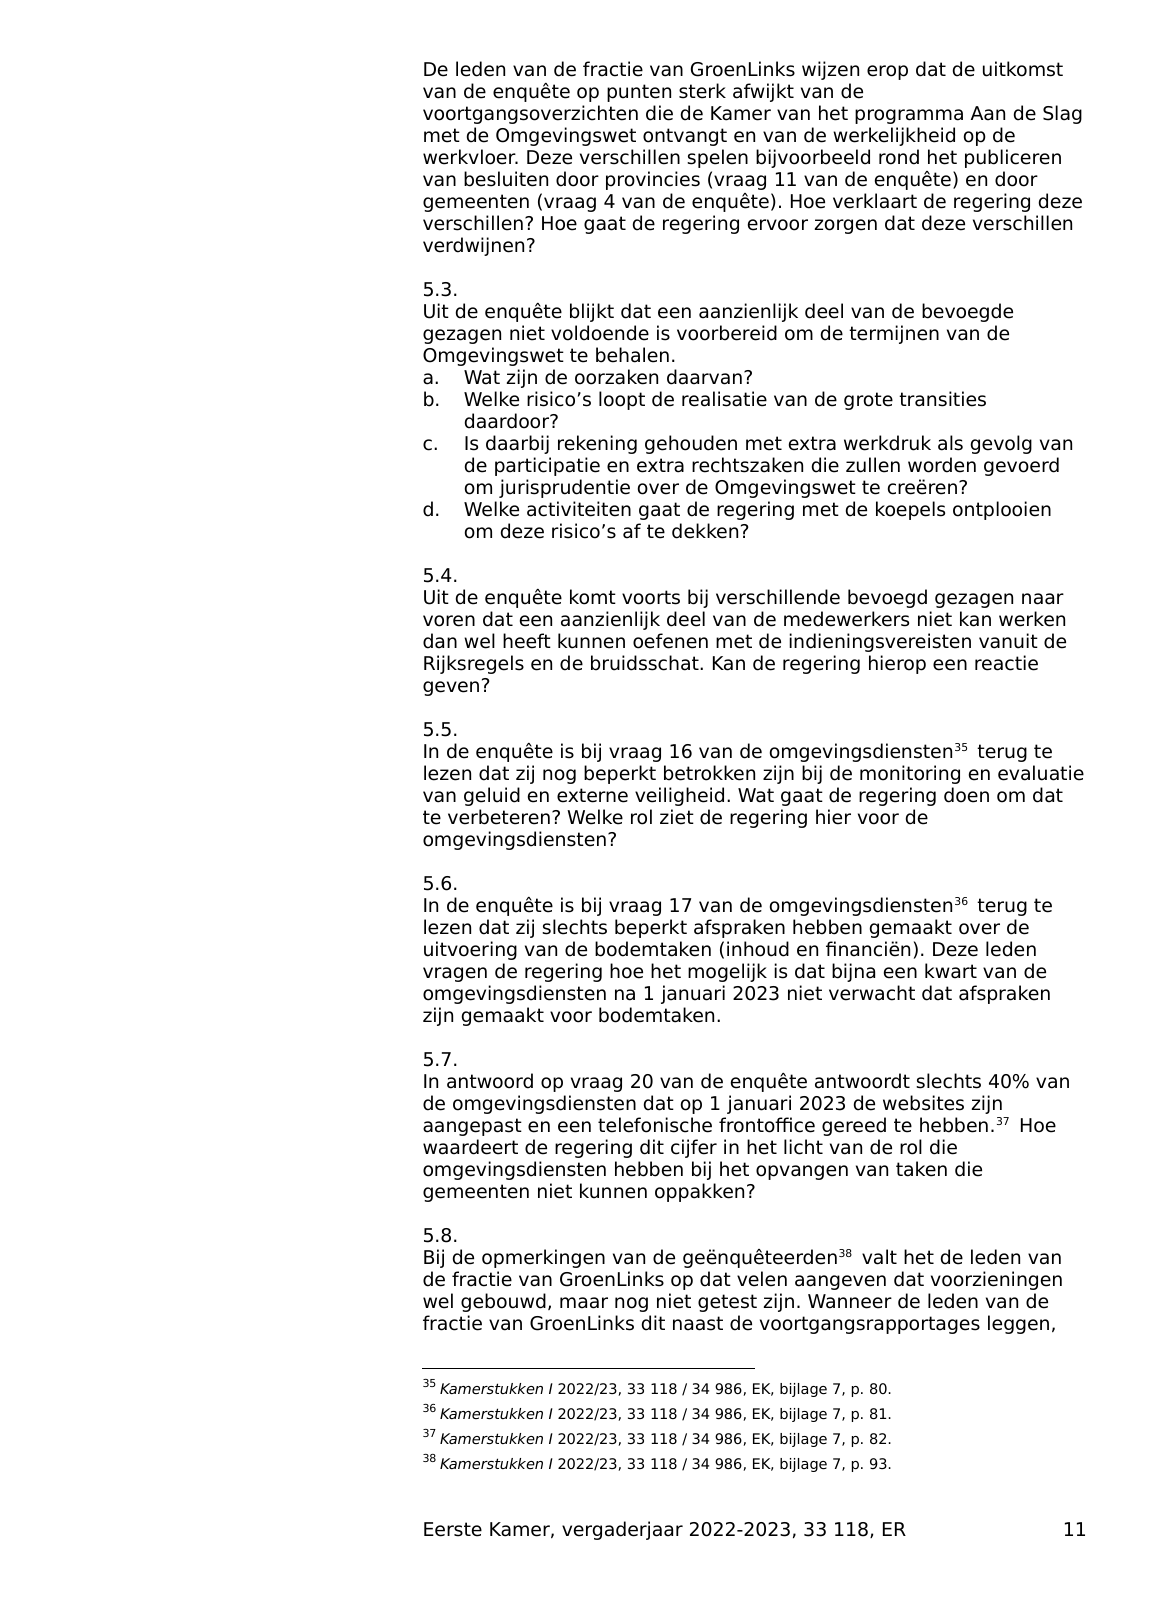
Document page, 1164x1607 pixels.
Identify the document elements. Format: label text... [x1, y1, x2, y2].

text d. Welke activiteiten gaat de regering met de koepels ontplooien om deze risico’s af te dekken? [422, 499, 1087, 543]
text Kamerstukken I 2022/23, 33 118 / 34 986, EK, bijlage 7, p. 81. [422, 1402, 1087, 1424]
text In de enquête is bij vraag 16 van de omgevingsdiensten terug te lezen dat zij nog beperkt betrokken zijn bij de monitoring en evaluatie van geluid en externe veiligheid. Wat gaat de regering doen om dat te verbeteren? Welke rol ziet de regering hier voor de omgevingsdiensten? [422, 741, 1087, 851]
text Uit de enquête blijkt dat een aanzienlijk deel van de bevoegde gezagen niet voldoende is voorbereid om de termijnen van de Omgevingswet te behalen. [422, 301, 1087, 367]
text 5.7. [422, 1049, 1087, 1071]
text 5.4. [422, 565, 1087, 587]
text a. Wat zijn de oorzaken daarvan? [422, 367, 1087, 389]
text Kamerstukken I 2022/23, 33 118 / 34 986, EK, bijlage 7, p. 93. [422, 1452, 1087, 1474]
text De leden van de fractie van GroenLinks wijzen erop dat de uitkomst van de enquête op punten sterk afwijkt van de voortgangsoverzichten die de Kamer van het programma Aan de Slag met de Omgevingswet ontvangt en van de werkelijkheid op de werkvloer. Deze verschillen spelen bijvoorbeeld rond het publiceren van besluiten door provincies (vraag 11 van de enquête) en door gemeenten (vraag 4 van de enquête). Hoe verklaart de regering deze verschillen? Hoe gaat de regering ervoor zorgen dat deze verschillen verdwijnen? [422, 59, 1087, 257]
text 5.8. [422, 1225, 1087, 1247]
text c. Is daarbij rekening gehouden met extra werkdruk als gevolg van de participatie en extra rechtszaken die zullen worden gevoerd om jurisprudentie over de Omgevingswet te creëren? [422, 433, 1087, 499]
text In antwoord op vraag 20 van de enquête antwoordt slechts 40% van de omgevingsdiensten dat op 1 januari 2023 de websites zijn aangepast en een telefonische frontoffice gereed te hebben. Hoe waardeert de regering dit cijfer in het licht van de rol die omgevingsdiensten hebben bij het opvangen van taken die gemeenten niet kunnen oppakken? [422, 1071, 1087, 1203]
text Bij de opmerkingen van de geënquêteerden valt het de leden van de fractie van GroenLinks op dat velen aangeven dat voorzieningen wel gebouwd, maar nog niet getest zijn. Wanneer de leden van de fractie van GroenLinks dit naast de voortgangsrapportages leggen, [422, 1247, 1087, 1335]
text b. Welke risico’s loopt de realisatie van de grote transities daardoor? [422, 389, 1087, 433]
text 5.3. [422, 279, 1087, 301]
text Kamerstukken I 2022/23, 33 118 / 34 986, EK, bijlage 7, p. 80. [422, 1377, 1087, 1399]
text Uit de enquête komt voorts bij verschillende bevoegd gezagen naar voren dat een aanzienlijk deel van de medewerkers niet kan werken dan wel heeft kunnen oefenen met de indieningsvereisten vanuit de Rijksregels en de bruidsschat. Kan de regering hierop een reactie geven? [422, 587, 1087, 697]
text Kamerstukken I 2022/23, 33 118 / 34 986, EK, bijlage 7, p. 82. [422, 1427, 1087, 1449]
text 5.6. [422, 873, 1087, 895]
text 5.5. [422, 719, 1087, 741]
text In de enquête is bij vraag 17 van de omgevingsdiensten terug te lezen dat zij slechts beperkt afspraken hebben gemaakt over de uitvoering van de bodemtaken (inhoud en financiën). Deze leden vragen de regering hoe het mogelijk is dat bijna een kwart van de omgevingsdiensten na 1 januari 2023 niet verwacht dat afspraken zijn gemaakt voor bodemtaken. [422, 895, 1087, 1027]
